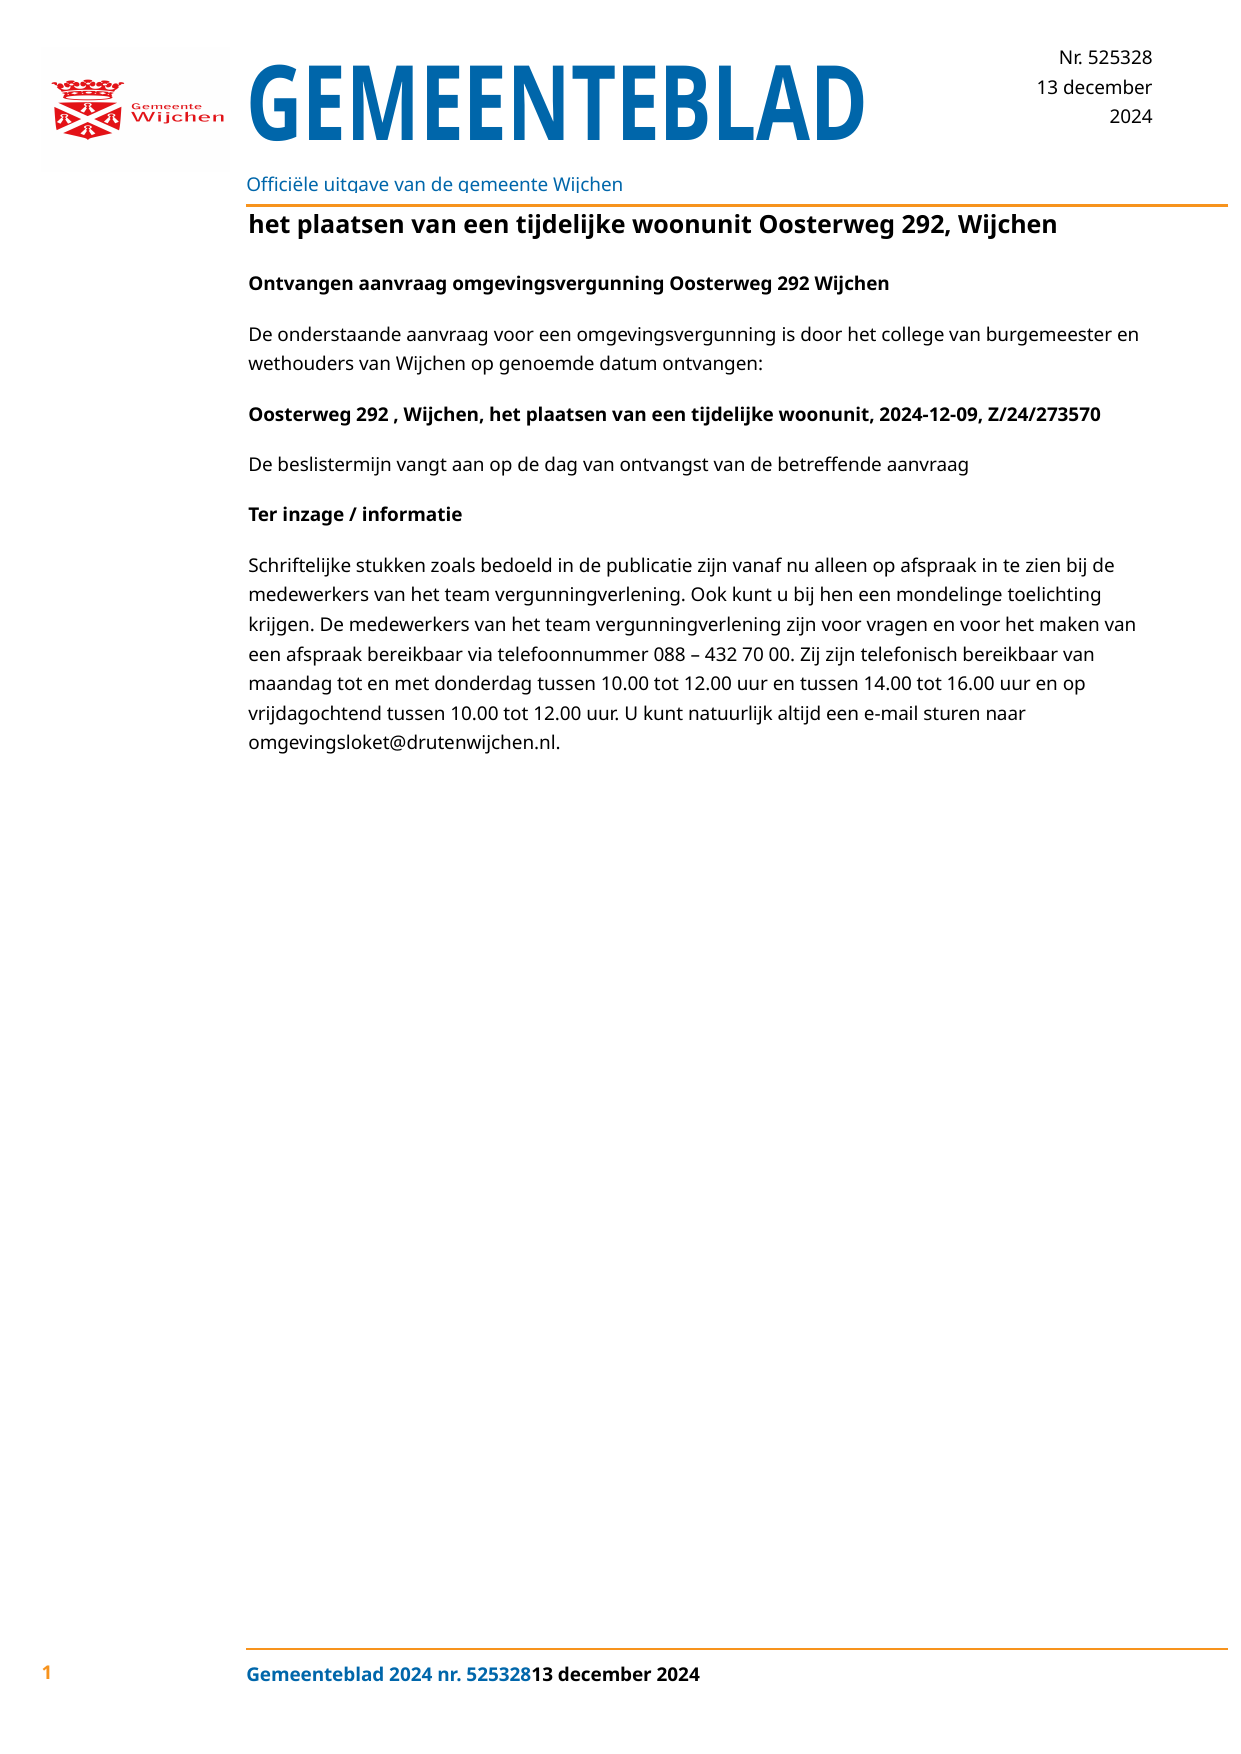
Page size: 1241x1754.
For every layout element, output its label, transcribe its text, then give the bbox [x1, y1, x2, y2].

text Ter inzage / informatie [248, 502, 1152, 527]
text De onderstaande aanvraag voor een omgevingsvergunning is door het college van burgemeester en wethouders van Wijchen op genoemde datum ontvangen: [248, 321, 1152, 376]
picture [41, 47, 231, 172]
text het plaatsen van een tijdelijke woonunit Oosterweg 292, Wijchen [248, 207, 1152, 241]
text Ontvangen aanvraag omgevingsvergunning Oosterweg 292 Wijchen [248, 270, 1152, 296]
text Schriftelijke stukken zoals bedoeld in de publicatie zijn vanaf nu alleen op afspraak in te zien bij de medewerkers van het team vergunningverlening. Ook kunt u bij hen een mondelinge toelichting krijgen. De medewerkers van het team vergunningverlening zijn voor vragen en voor het maken van een afspraak bereikbaar via telefoonnummer 088 – 432 70 00. Zij zijn telefonisch bereikbaar van maandag tot en met donderdag tussen 10.00 tot 12.00 uur en tussen 14.00 tot 16.00 uur en op vrijdagochtend tussen 10.00 tot 12.00 uur. U kunt natuurlijk altijd een e-mail sturen naar omgevingsloket@drutenwijchen.nl. [248, 552, 1152, 755]
text De beslistermijn vangt aan op de dag van ontvangst van de betreffende aanvraag [248, 451, 1152, 477]
text Oosterweg 292 , Wijchen, het plaatsen van een tijdelijke woonunit, 2024-12-09, Z/24/273570 [248, 401, 1152, 426]
